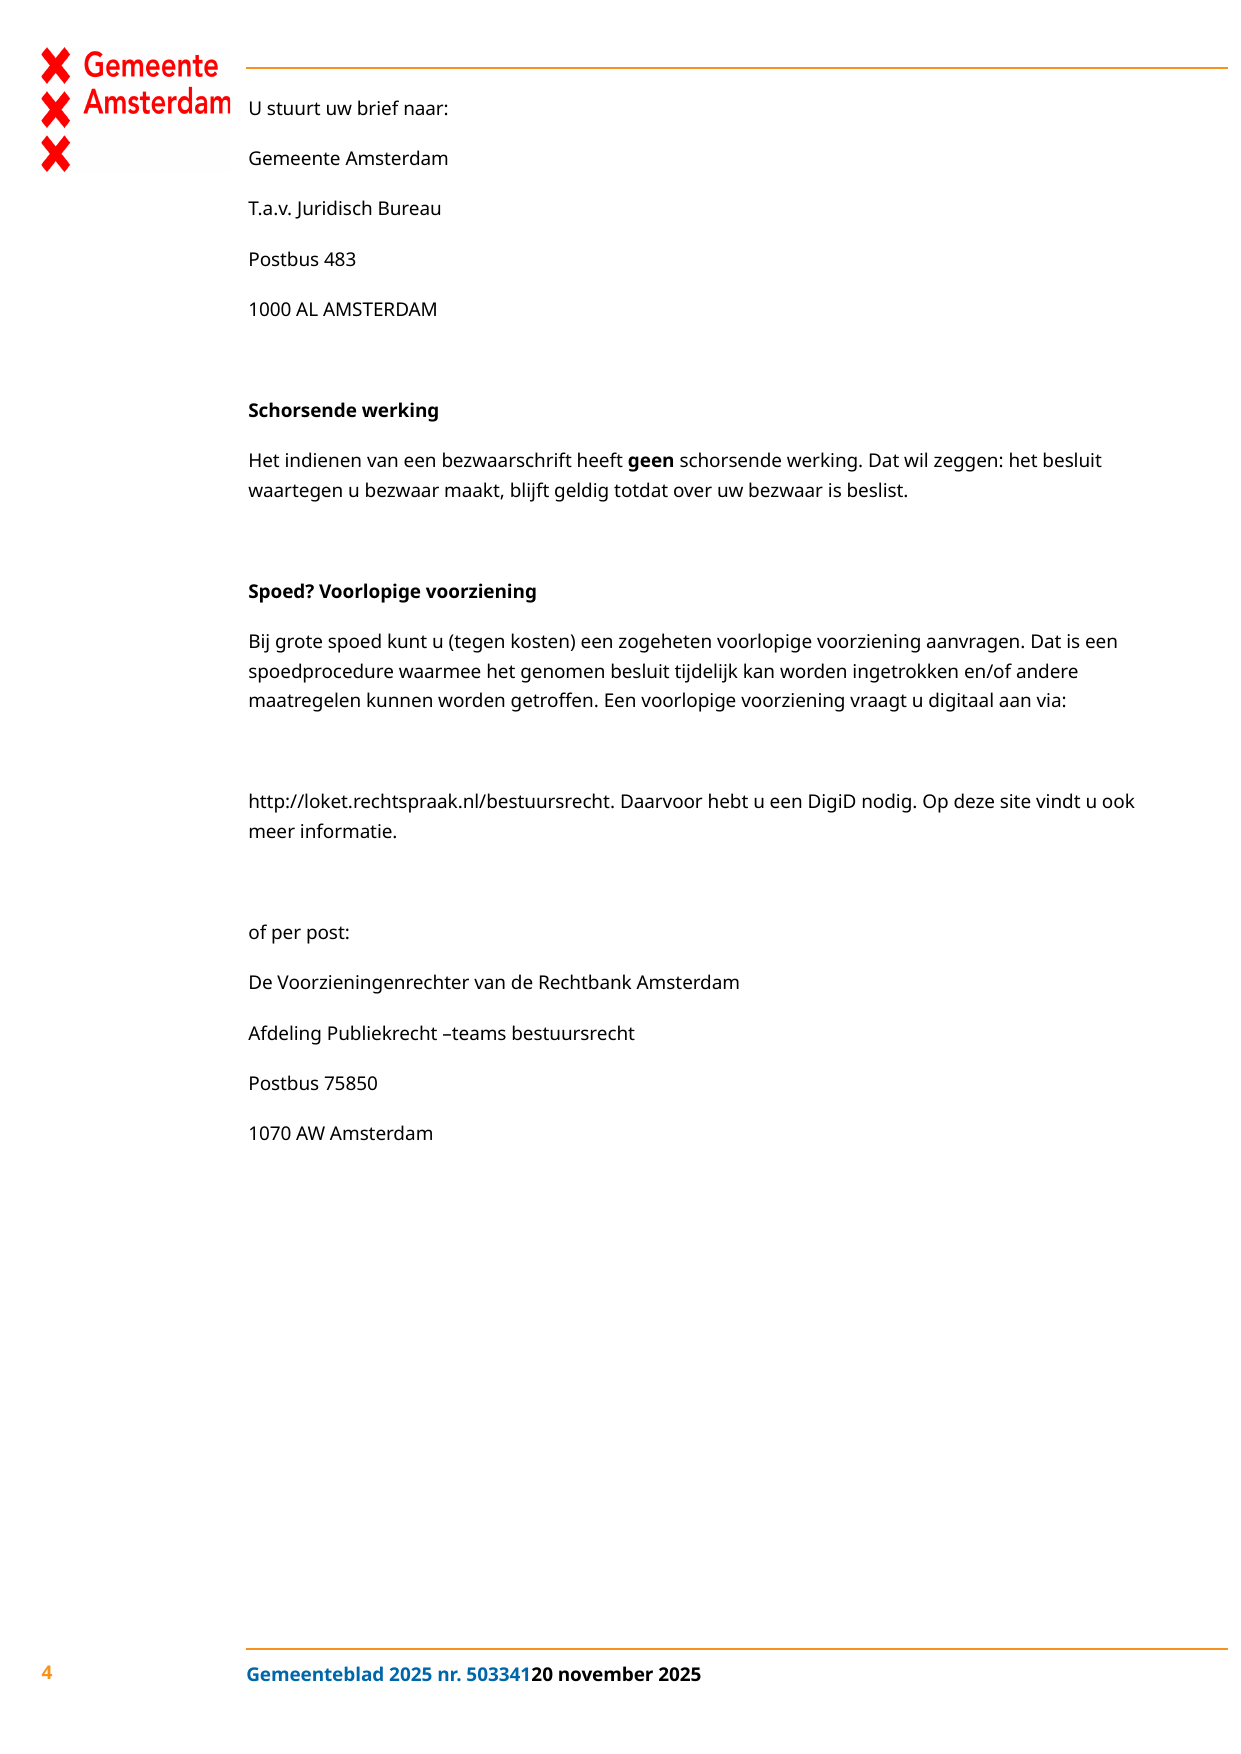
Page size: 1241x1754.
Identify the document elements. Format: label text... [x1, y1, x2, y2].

text Postbus 75850 [248, 1070, 1152, 1096]
picture [41, 47, 231, 172]
text Postbus 483 [248, 246, 1152, 272]
text Schorsende werking [248, 397, 1152, 423]
text U stuurt uw brief naar: [248, 95, 1152, 121]
text Spoed? Voorlopige voorziening [248, 578, 1152, 604]
text T.a.v. Juridisch Bureau [248, 196, 1152, 221]
text Bij grote spoed kunt u (tegen kosten) een zogeheten voorlopige voorziening aanvragen. Dat is een spoedprocedure waarmee het genomen besluit tijdelijk kan worden ingetrokken en/of andere maatregelen kunnen worden getroffen. Een voorlopige voorziening vraagt u digitaal aan via: [248, 628, 1152, 713]
text De Voorzieningenrechter van de Rechtbank Amsterdam [248, 969, 1152, 995]
text Afdeling Publiekrecht –teams bestuursrecht [248, 1020, 1152, 1046]
text Het indienen van een bezwaarschrift heeft geen schorsende werking. Dat wil zeggen: het besluit waartegen u bezwaar maakt, blijft geldig totdat over uw bezwaar is beslist. [248, 448, 1152, 503]
text 1070 AW Amsterdam [248, 1121, 1152, 1146]
text http://loket.rechtspraak.nl/bestuursrecht. Daarvoor hebt u een DigiD nodig. Op deze site vindt u ook meer informatie. [248, 788, 1152, 844]
text Gemeente Amsterdam [248, 145, 1152, 171]
text 1000 AL AMSTERDAM [248, 296, 1152, 322]
text of per post: [248, 919, 1152, 945]
